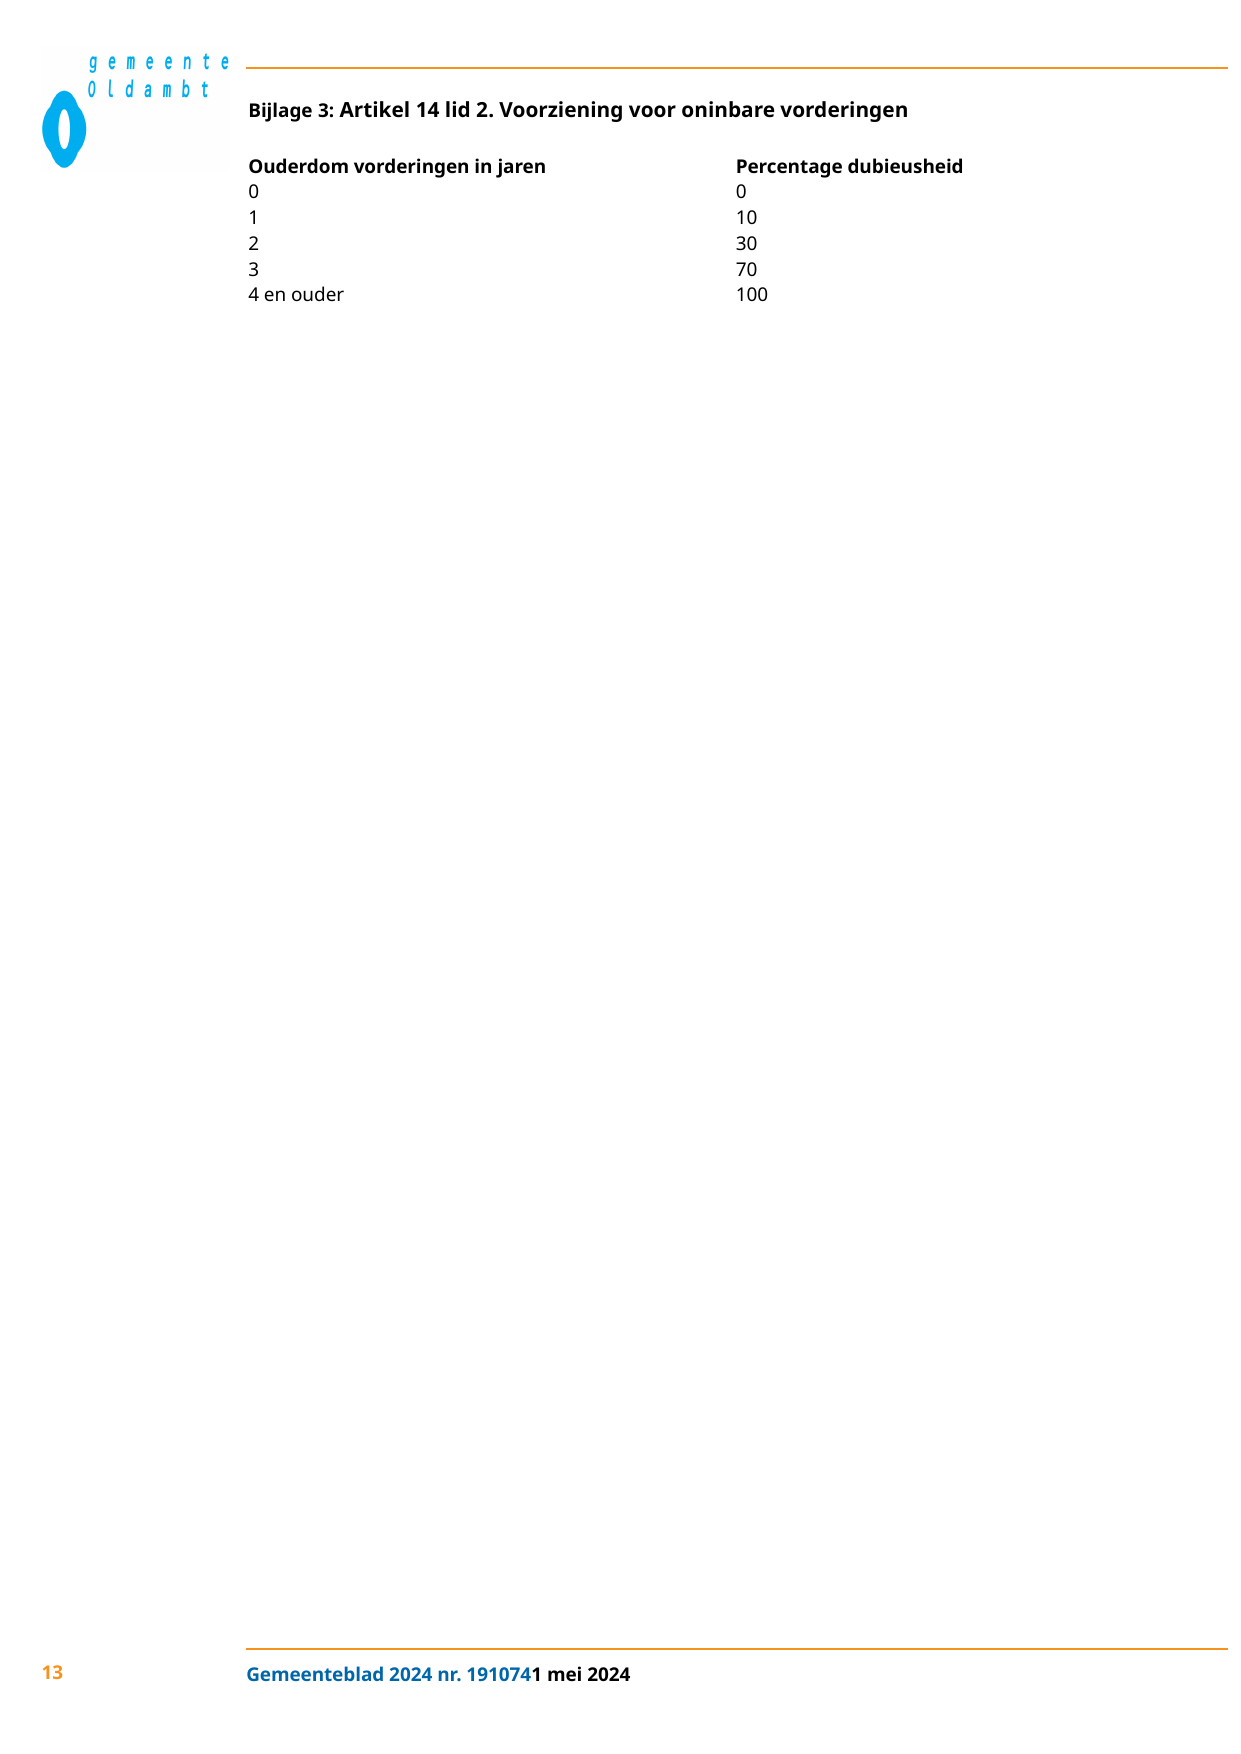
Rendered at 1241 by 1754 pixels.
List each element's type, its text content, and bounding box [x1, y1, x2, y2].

table_cell 1 [248, 205, 736, 230]
table_cell 0 [248, 179, 736, 204]
table_cell 30 [736, 230, 1152, 256]
table_cell 10 [736, 205, 1152, 230]
table_header Ouderdom vorderingen in jaren [248, 153, 736, 179]
table_cell 2 [248, 230, 736, 256]
table_cell 70 [736, 256, 1152, 282]
table_cell 3 [248, 256, 736, 282]
table_cell 100 [736, 282, 1152, 307]
table_cell 0 [736, 179, 1152, 204]
table_cell 4 en ouder [248, 282, 736, 307]
picture [41, 47, 231, 172]
table_header Percentage dubieusheid [736, 153, 1152, 179]
text Bijlage 3: Artikel 14 lid 2. Voorziening voor oninbare vorderingen [248, 95, 1152, 123]
